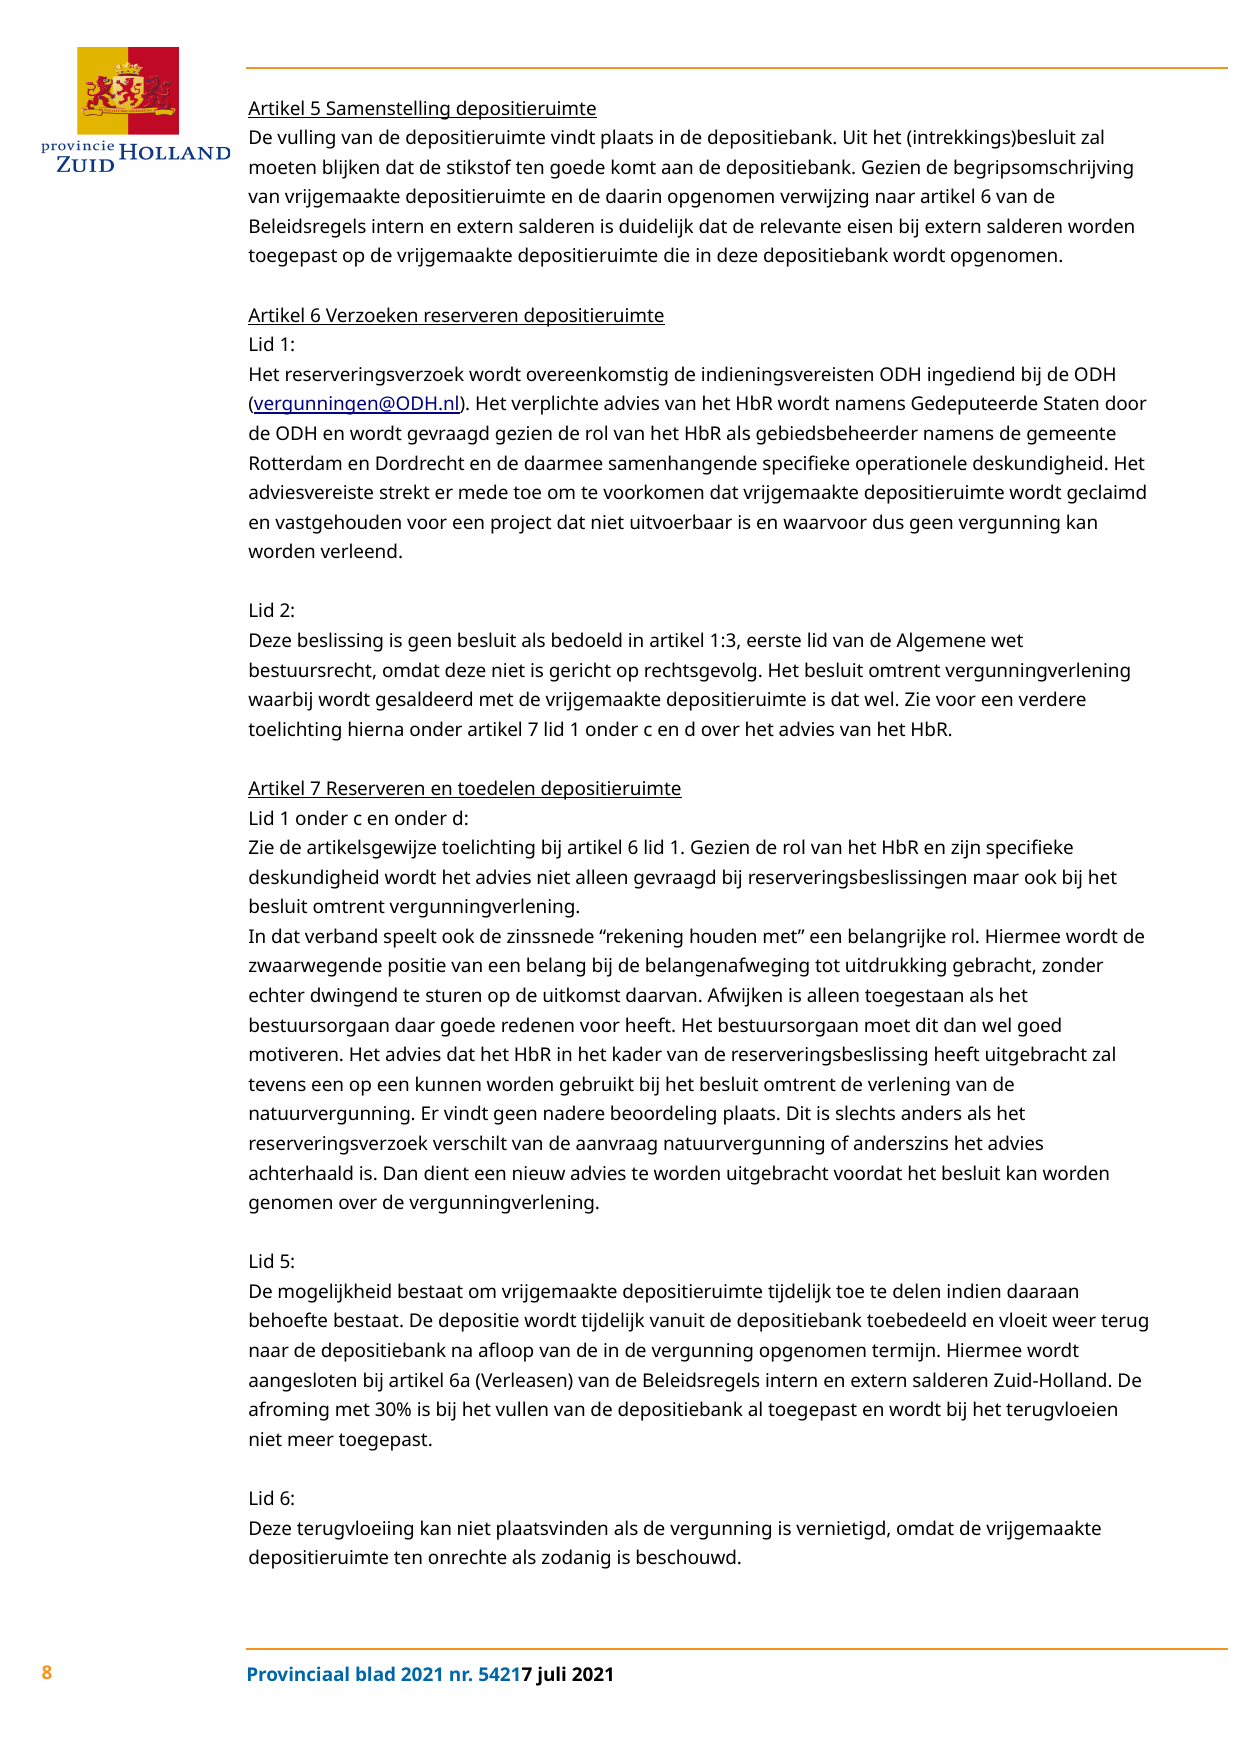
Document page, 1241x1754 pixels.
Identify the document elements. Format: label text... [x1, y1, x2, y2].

text Lid 1 onder c en onder d: [248, 805, 1152, 831]
text De vulling van de depositieruimte vindt plaats in de depositiebank. Uit het (intrekkings)besluit zal moeten blijken dat de stikstof ten goede komt aan de depositiebank. Gezien de begripsomschrijving van vrijgemaakte depositieruimte en de daarin opgenomen verwijzing naar artikel 6 van de Beleidsregels intern en extern salderen is duidelijk dat de relevante eisen bij extern salderen worden toegepast op de vrijgemaakte depositieruimte die in deze depositiebank wordt opgenomen. [248, 124, 1152, 268]
text De mogelijkheid bestaat om vrijgemaakte depositieruimte tijdelijk toe te delen indien daaraan behoefte bestaat. De depositie wordt tijdelijk vanuit de depositiebank toebedeeld en vloeit weer terug naar de depositiebank na afloop van de in de vergunning opgenomen termijn. Hiermee wordt aangesloten bij artikel 6a (Verleasen) van de Beleidsregels intern en extern salderen Zuid-Holland. De afroming met 30% is bij het vullen van de depositiebank al toegepast en wordt bij het terugvloeien niet meer toegepast. [248, 1278, 1152, 1452]
picture [41, 47, 231, 172]
text Zie de artikelsgewijze toelichting bij artikel 6 lid 1. Gezien de rol van het HbR en zijn specifieke deskundigheid wordt het advies niet alleen gevraagd bij reserveringsbeslissingen maar ook bij het besluit omtrent vergunningverlening. [248, 834, 1152, 919]
text Het reserveringsverzoek wordt overeenkomstig de indieningsvereisten ODH ingediend bij de ODH (vergunningen@ODH.nl). Het verplichte advies van het HbR wordt namens Gedeputeerde Staten door de ODH en wordt gevraagd gezien de rol van het HbR als gebiedsbeheerder namens de gemeente Rotterdam en Dordrecht en de daarmee samenhangende specifieke operationele deskundigheid. Het adviesvereiste strekt er mede toe om te voorkomen dat vrijgemaakte depositieruimte wordt geclaimd en vastgehouden voor een project dat niet uitvoerbaar is en waarvoor dus geen vergunning kan worden verleend. [248, 361, 1152, 564]
text Deze beslissing is geen besluit als bedoeld in artikel 1:3, eerste lid van de Algemene wet bestuursrecht, omdat deze niet is gericht op rechtsgevolg. Het besluit omtrent vergunningverlening waarbij wordt gesaldeerd met de vrijgemaakte depositieruimte is dat wel. Zie voor een verdere toelichting hierna onder artikel 7 lid 1 onder c en d over het advies van het HbR. [248, 627, 1152, 742]
text Lid 1: [248, 331, 1152, 357]
text Deze terugvloeiing kan niet plaatsvinden als de vergunning is vernietigd, omdat de vrijgemaakte depositieruimte ten onrechte als zodanig is beschouwd. [248, 1515, 1152, 1570]
text Artikel 7 Reserveren en toedelen depositieruimte [248, 775, 1152, 801]
text Lid 6: [248, 1485, 1152, 1511]
text Artikel 6 Verzoeken reserveren depositieruimte [248, 302, 1152, 328]
text Artikel 5 Samenstelling depositieruimte [248, 95, 1152, 121]
text Lid 5: [248, 1248, 1152, 1274]
text In dat verband speelt ook de zinssnede “rekening houden met” een belangrijke rol. Hiermee wordt de zwaarwegende positie van een belang bij de belangenafweging tot uitdrukking gebracht, zonder echter dwingend te sturen op de uitkomst daarvan. Afwijken is alleen toegestaan als het bestuursorgaan daar goede redenen voor heeft. Het bestuursorgaan moet dit dan wel goed motiveren. Het advies dat het HbR in het kader van de reserveringsbeslissing heeft uitgebracht zal tevens een op een kunnen worden gebruikt bij het besluit omtrent de verlening van de natuurvergunning. Er vindt geen nadere beoordeling plaats. Dit is slechts anders als het reserveringsverzoek verschilt van de aanvraag natuurvergunning of anderszins het advies achterhaald is. Dan dient een nieuw advies te worden uitgebracht voordat het besluit kan worden genomen over de vergunningverlening. [248, 923, 1152, 1215]
text Lid 2: [248, 598, 1152, 623]
